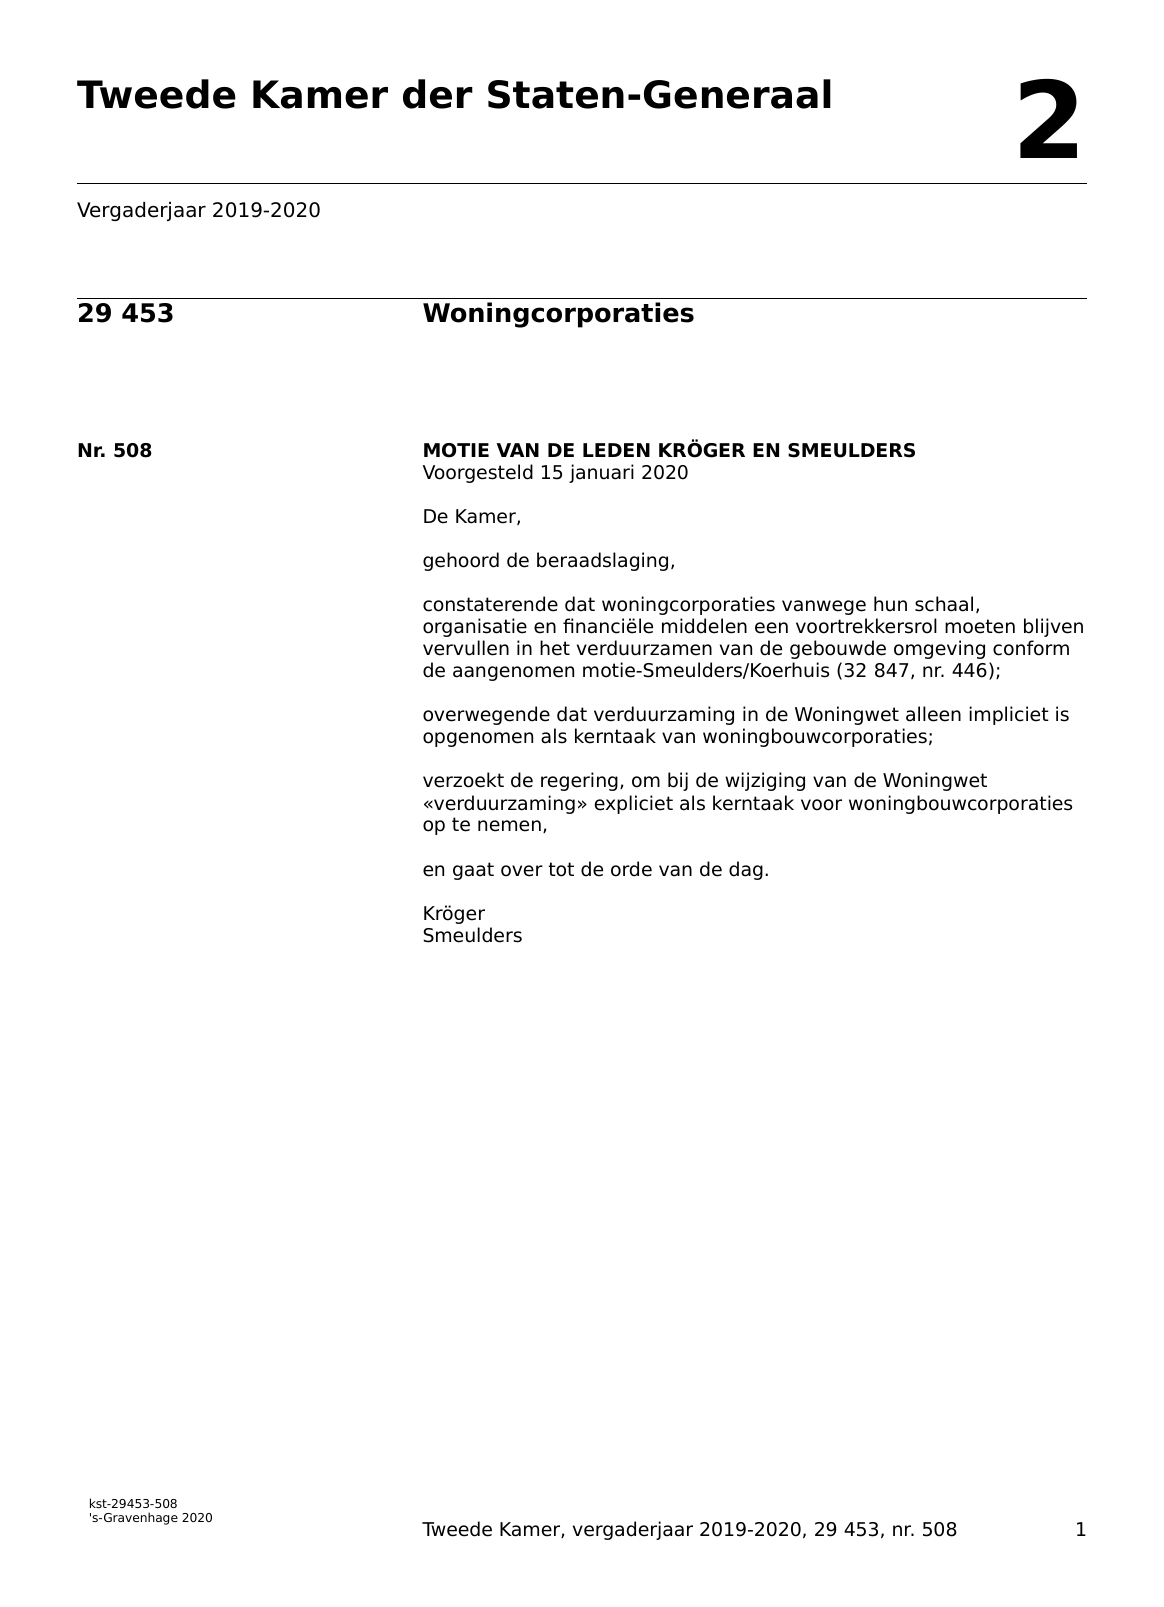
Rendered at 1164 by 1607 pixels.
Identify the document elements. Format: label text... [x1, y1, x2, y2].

table_header 2 [886, 59, 1087, 183]
text Voorgesteld 15 januari 2020 [422, 462, 1087, 484]
text De Kamer, [422, 506, 1087, 528]
text overwegende dat verduurzaming in de Woningwet alleen impliciet is opgenomen als kerntaak van woningbouwcorporaties; [422, 704, 1087, 748]
text constaterende dat woningcorporaties vanwege hun schaal, organisatie en financiële middelen een voortrekkersrol moeten blijven vervullen in het verduurzamen van de gebouwde omgeving conform de aangenomen motie-Smeulders/Koerhuis (32 847, nr. 446); [422, 594, 1087, 682]
table_header Tweede Kamer der Staten-Generaal [77, 59, 886, 183]
text Smeulders [422, 925, 1087, 947]
text gehoord de beraadslaging, [422, 550, 1087, 572]
text verzoekt de regering, om bij de wijziging van de Woningwet «verduurzaming» expliciet als kerntaak voor woningbouwcorporaties op te nemen, [422, 770, 1087, 836]
table_cell Vergaderjaar 2019-2020 [77, 184, 1087, 298]
text Kröger [422, 903, 1087, 925]
text en gaat over tot de orde van de dag. [422, 858, 1087, 881]
text 's-Gravenhage 2020 [88, 1511, 323, 1525]
text kst-29453-508 [88, 1497, 323, 1511]
subtitle 29 453 Woningcorporaties [77, 299, 1087, 329]
subtitle Nr. 508 MOTIE VAN DE LEDEN KRÖGER EN SMEULDERS [77, 440, 1087, 462]
